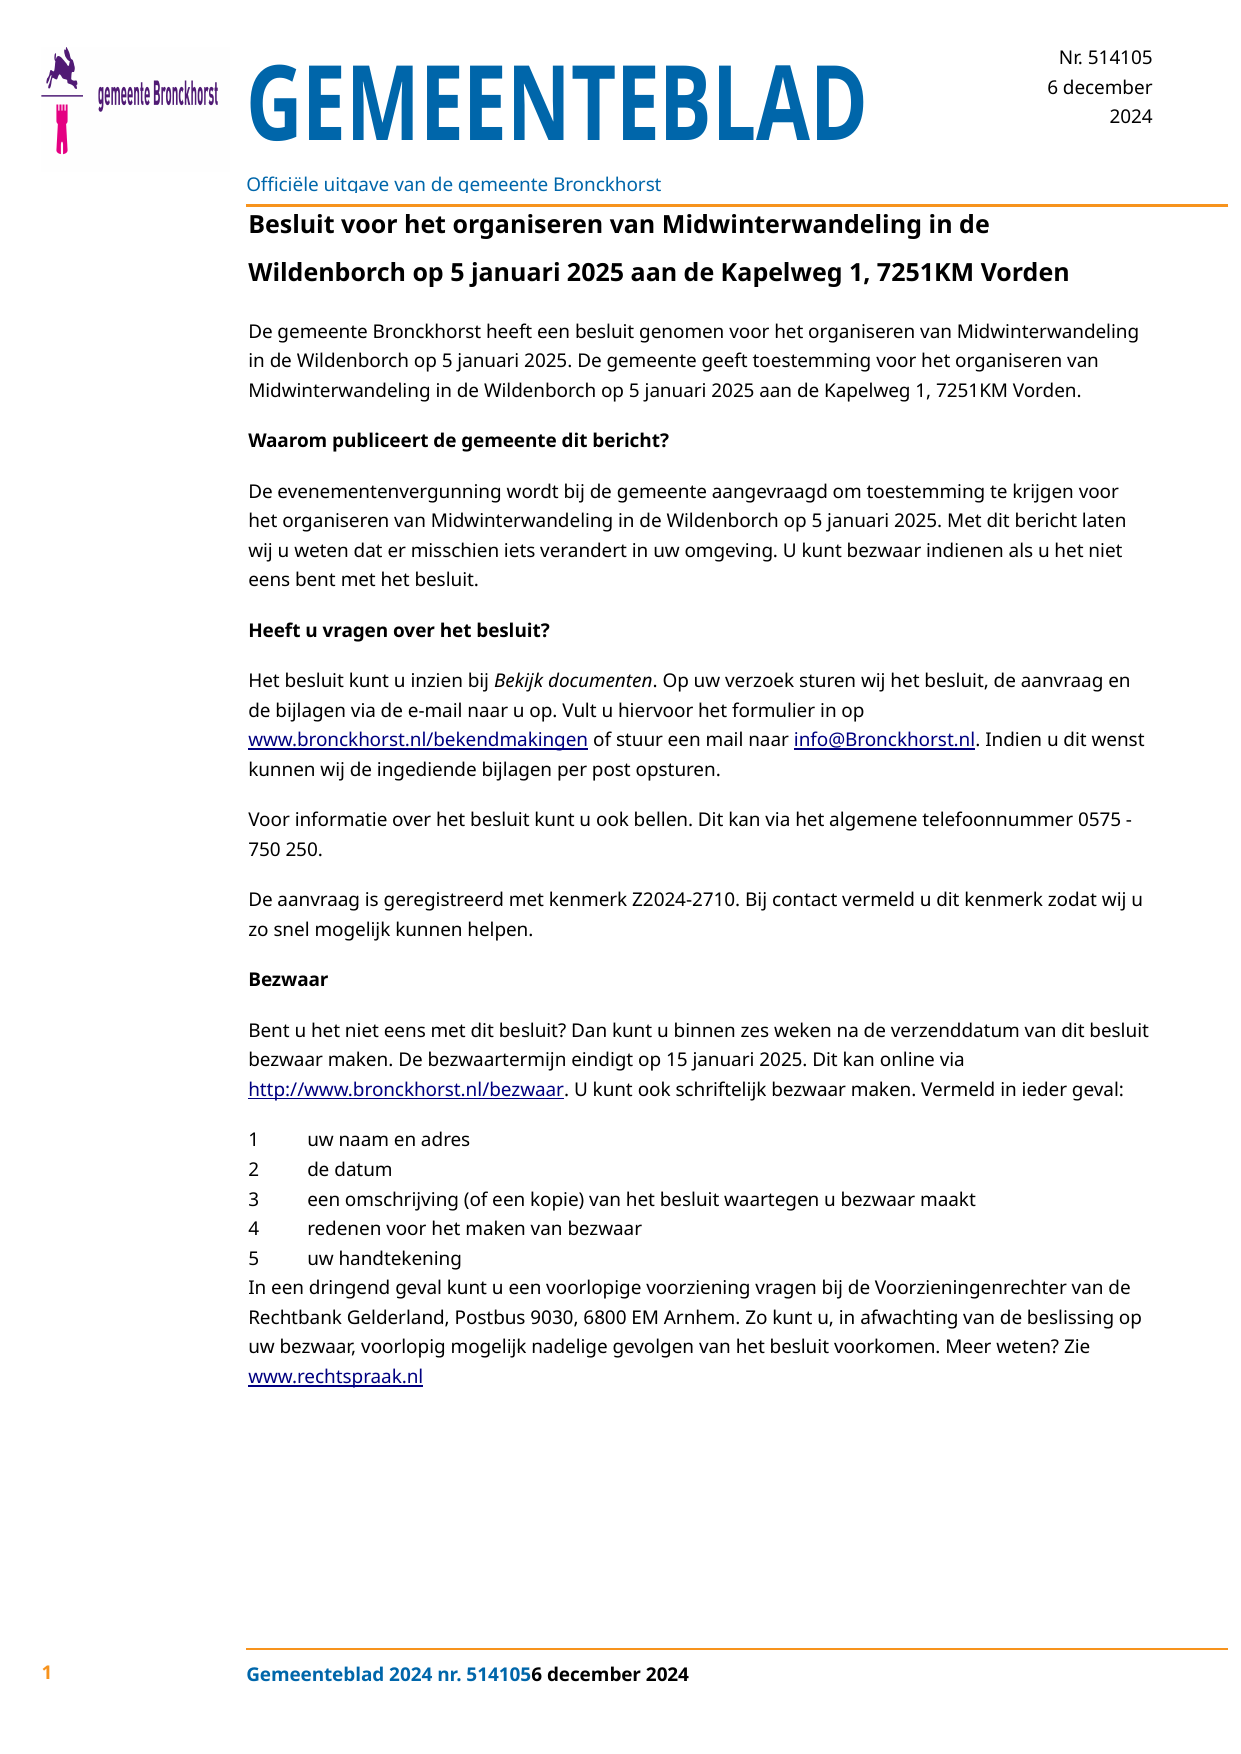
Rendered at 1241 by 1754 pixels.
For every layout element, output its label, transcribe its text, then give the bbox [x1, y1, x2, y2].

text Heeft u vragen over het besluit? [248, 617, 1152, 643]
text De aanvraag is geregistreerd met kenmerk Z2024-2710. Bij contact vermeld u dit kenmerk zodat wij u zo snel mogelijk kunnen helpen. [248, 887, 1152, 942]
text De gemeente Bronckhorst heeft een besluit genomen voor het organiseren van Midwinterwandeling in de Wildenborch op 5 januari 2025. De gemeente geeft toestemming voor het organiseren van Midwinterwandeling in de Wildenborch op 5 januari 2025 aan de Kapelweg 1, 7251KM Vorden. [248, 318, 1152, 403]
list een omschrijving (of een kopie) van het besluit waartegen u bezwaar maakt [248, 1186, 1152, 1212]
text Voor informatie over het besluit kunt u ook bellen. Dit kan via het algemene telefoonnummer 0575 - 750 250. [248, 807, 1152, 862]
text De evenementenvergunning wordt bij de gemeente aangevraagd om toestemming te krijgen voor het organiseren van Midwinterwandeling in de Wildenborch op 5 januari 2025. Met dit bericht laten wij u weten dat er misschien iets verandert in uw omgeving. U kunt bezwaar indienen als u het niet eens bent met het besluit. [248, 478, 1152, 592]
text In een dringend geval kunt u een voorlopige voorziening vragen bij de Voorzieningenrechter van de Rechtbank Gelderland, Postbus 9030, 6800 EM Arnhem. Zo kunt u, in afwachting van de beslissing op uw bezwaar, voorlopig mogelijk nadelige gevolgen van het besluit voorkomen. Meer weten? Zie www.rechtspraak.nl [248, 1274, 1152, 1389]
text Waarom publiceert de gemeente dit bericht? [248, 427, 1152, 453]
text Bent u het niet eens met dit besluit? Dan kunt u binnen zes weken na de verzenddatum van dit besluit bezwaar maken. De bezwaartermijn eindigt op 15 januari 2025. Dit kan online via http://www.bronckhorst.nl/bezwaar. U kunt ook schriftelijk bezwaar maken. Vermeld in ieder geval: [248, 1017, 1152, 1102]
text Bezwaar [248, 967, 1152, 992]
picture [41, 47, 231, 172]
text Het besluit kunt u inzien bij Bekijk documenten. Op uw verzoek sturen wij het besluit, de aanvraag en de bijlagen via de e-mail naar u op. Vult u hiervoor het formulier in op www.bronckhorst.nl/bekendmakingen of stuur een mail naar info@Bronckhorst.nl. Indien u dit wenst kunnen wij de ingediende bijlagen per post opsturen. [248, 667, 1152, 782]
list redenen voor het maken van bezwaar [248, 1215, 1152, 1241]
list de datum [248, 1156, 1152, 1182]
list uw naam en adres [248, 1127, 1152, 1152]
list uw handtekening [248, 1245, 1152, 1271]
text Besluit voor het organiseren van Midwinterwandeling in de Wildenborch op 5 januari 2025 aan de Kapelweg 1, 7251KM Vorden [248, 207, 1152, 288]
